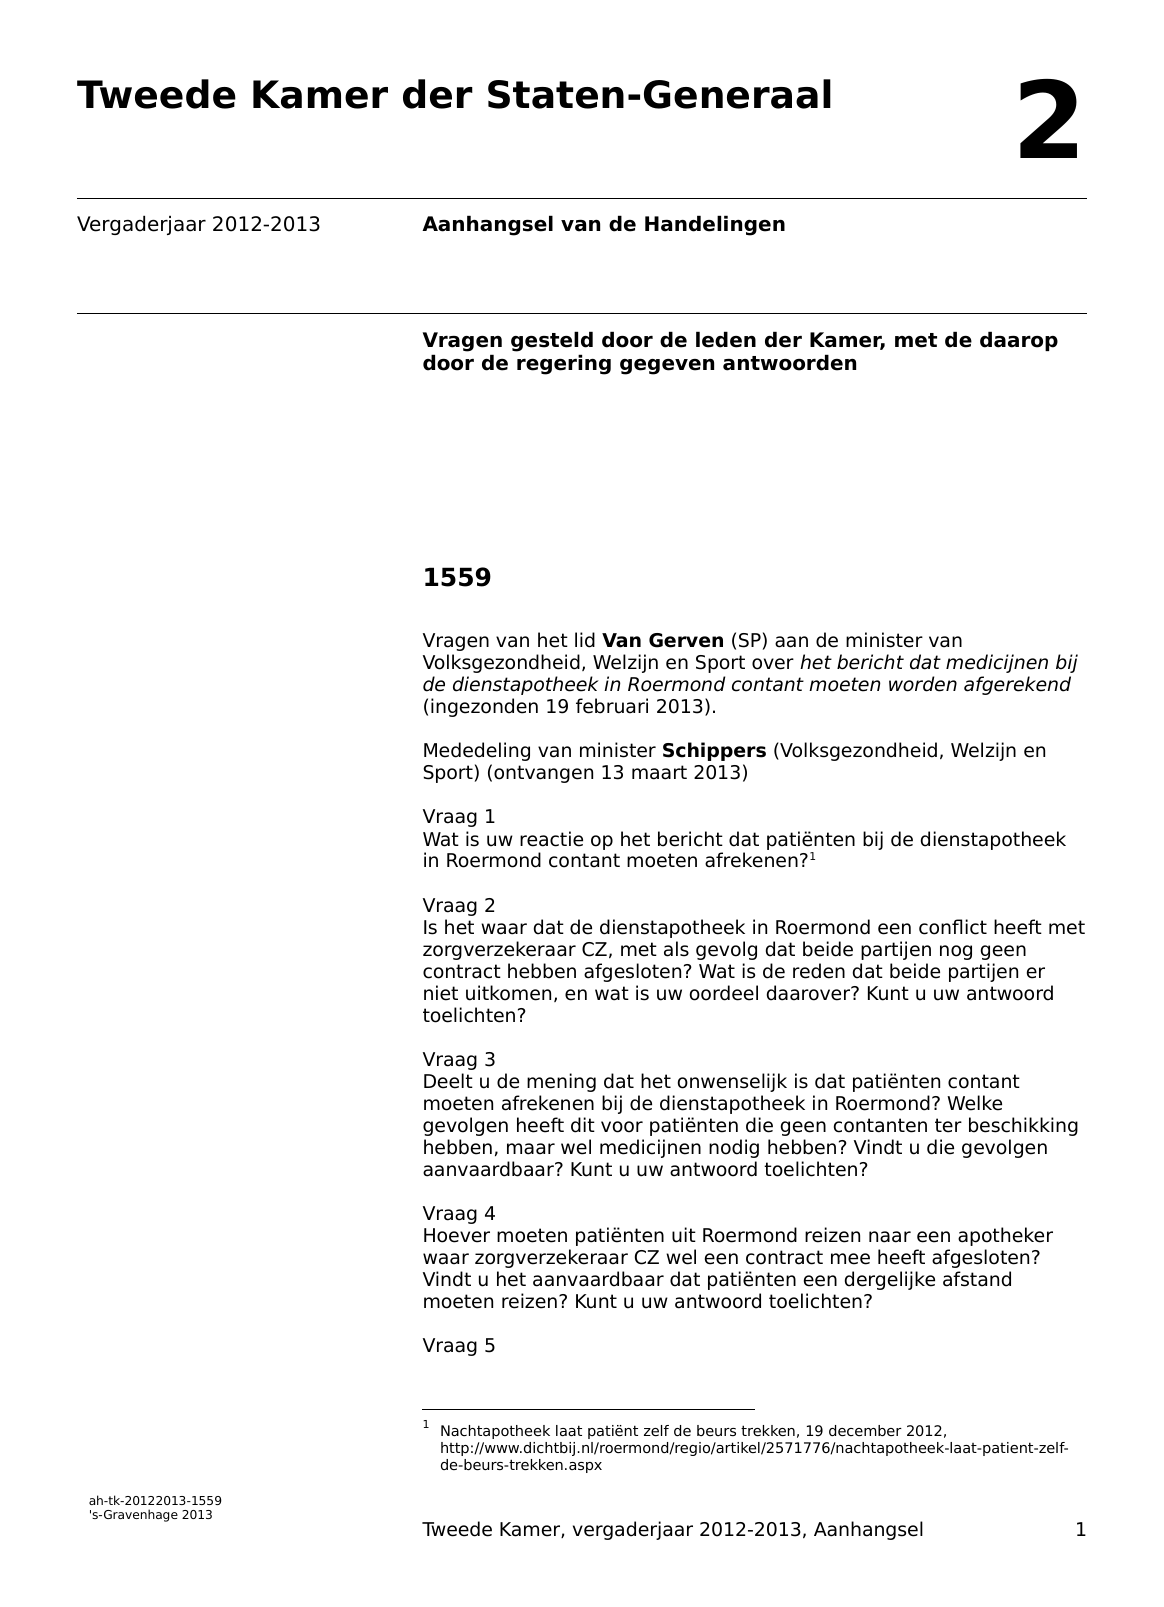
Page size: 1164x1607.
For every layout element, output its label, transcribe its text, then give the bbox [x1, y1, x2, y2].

table_header 2 [886, 59, 1087, 198]
table_cell Aanhangsel van de Handelingen [422, 199, 1087, 313]
text Deelt u de mening dat het onwenselijk is dat patiënten contant moeten afrekenen bij de dienstapotheek in Roermond? Welke gevolgen heeft dit voor patiënten die geen contanten ter beschikking hebben, maar wel medicijnen nodig hebben? Vindt u die gevolgen aanvaardbaar? Kunt u uw antwoord toelichten? [422, 1071, 1087, 1181]
text Mededeling van minister Schippers (Volksgezondheid, Welzijn en Sport) (ontvangen 13 maart 2013) [422, 740, 1087, 784]
text Wat is uw reactie op het bericht dat patiënten bij de dienstapotheek in Roermond contant moeten afrekenen? [422, 828, 1087, 872]
text ah-tk-20122013-1559 [88, 1494, 323, 1508]
text Hoever moeten patiënten uit Roermond reizen naar een apotheker waar zorgverzekeraar CZ wel een contract mee heeft afgesloten? Vindt u het aanvaardbaar dat patiënten een dergelijke afstand moeten reizen? Kunt u uw antwoord toelichten? [422, 1225, 1087, 1313]
text Vraag 3 [422, 1049, 1087, 1071]
text Vragen van het lid Van Gerven (SP) aan de minister van Volksgezondheid, Welzijn en Sport over het bericht dat medicijnen bij de dienstapotheek in Roermond contant moeten worden afgerekend (ingezonden 19 februari 2013). [422, 630, 1087, 718]
text 's-Gravenhage 2013 [88, 1508, 323, 1522]
table_cell [77, 314, 422, 375]
text Vraag 1 [422, 806, 1087, 828]
text Is het waar dat de dienstapotheek in Roermond een conflict heeft met zorgverzekeraar CZ, met als gevolg dat beide partijen nog geen contract hebben afgesloten? Wat is de reden dat beide partijen er niet uitkomen, en wat is uw oordeel daarover? Kunt u uw antwoord toelichten? [422, 917, 1087, 1026]
text Nachtapotheek laat patiënt zelf de beurs trekken, 19 december 2012, http://www.dichtbij.nl/roermond/regio/artikel/2571776/nachtapotheek-laat-patient-zelf-de-beurs-trekken.aspx [422, 1418, 1087, 1474]
table_header Tweede Kamer der Staten-Generaal [77, 59, 886, 198]
text Vraag 2 [422, 894, 1087, 917]
text 1559 [422, 563, 1087, 592]
table_cell Vragen gesteld door de leden der Kamer, met de daarop door de regering gegeven antwoorden [422, 314, 1087, 375]
text Vraag 4 [422, 1203, 1087, 1225]
text Vraag 5 [422, 1335, 1087, 1357]
table_cell Vergaderjaar 2012-2013 [77, 199, 422, 313]
